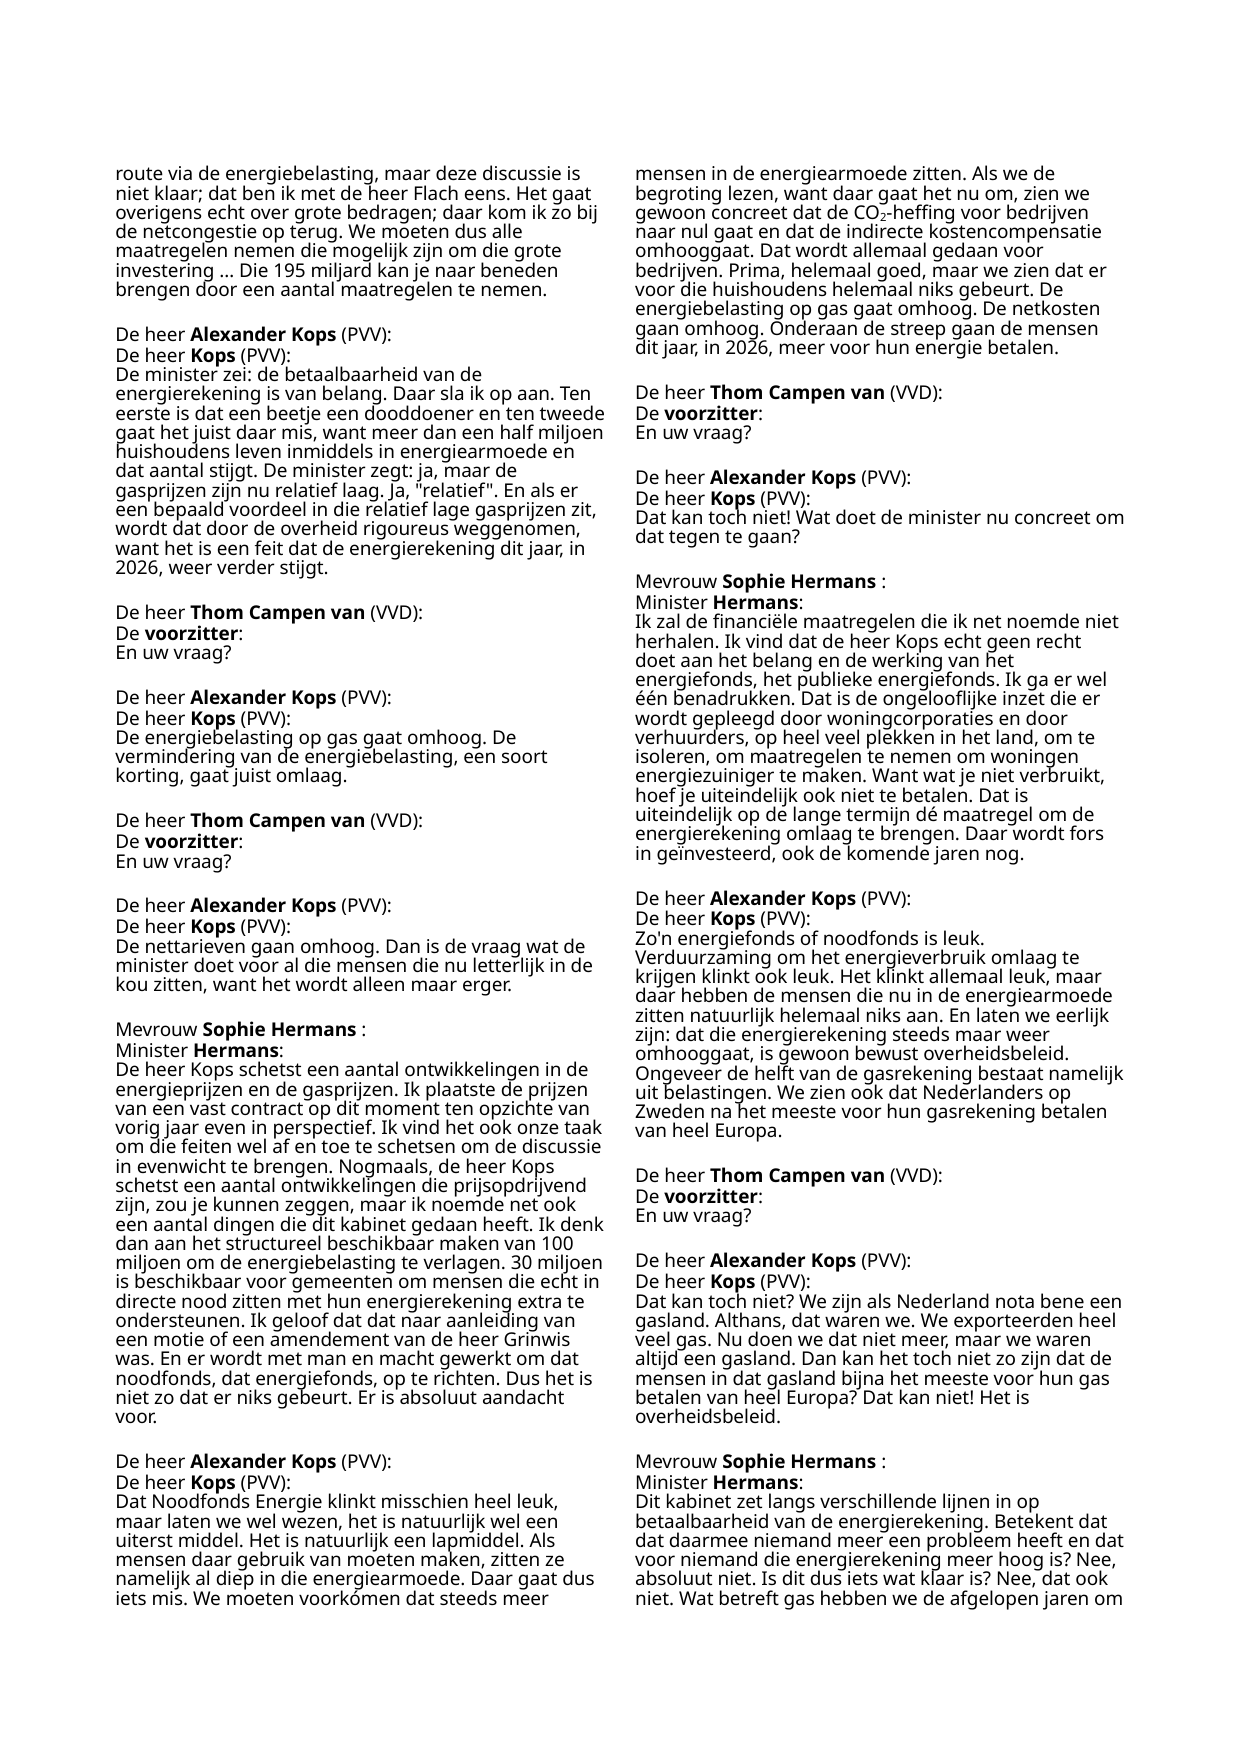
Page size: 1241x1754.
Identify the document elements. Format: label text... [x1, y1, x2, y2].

text De heer Kops (PVV): [115, 918, 605, 938]
text De heer Alexander Kops (PVV): [635, 464, 1125, 490]
text De heer Alexander Kops (PVV): [115, 893, 605, 918]
text De heer Kops schetst een aantal ontwikkelingen in de energieprijzen en de gasprijzen. Ik plaatste de prijzen van een vast contract op dit moment ten opzichte van vorig jaar even in perspectief. Ik vind het ook onze taak om die feiten wel af en toe te schetsen om de discussie in evenwicht te brengen. Nogmaals, de heer Kops schetst een aantal ontwikkelingen die prijsopdrijvend zijn, zou je kunnen zeggen, maar ik noemde net ook een aantal dingen die dit kabinet gedaan heeft. Ik denk dan aan het structureel beschikbaar maken van 100 miljoen om de energiebelasting te verlagen. 30 miljoen is beschikbaar voor gemeenten om mensen die echt in directe nood zitten met hun energierekening extra te ondersteunen. Ik geloof dat dat naar aanleiding van een motie of een amendement van de heer Grinwis was. En er wordt met man en macht gewerkt om dat noodfonds, dat energiefonds, op te richten. Dus het is niet zo dat er niks gebeurt. Er is absoluut aandacht voor. [115, 1061, 605, 1427]
text De minister zei: de betaalbaarheid van de energierekening is van belang. Daar sla ik op aan. Ten eerste is dat een beetje een dooddoener en ten tweede gaat het juist daar mis, want meer dan een half miljoen huishoudens leven inmiddels in energiearmoede en dat aantal stijgt. De minister zegt: ja, maar de gasprijzen zijn nu relatief laag. Ja, "relatief". En als er een bepaald voordeel in die relatief lage gasprijzen zit, wordt dat door de overheid rigoureus weggenomen, want het is een feit dat de energierekening dit jaar, in 2026, weer verder stijgt. [115, 366, 605, 578]
text Dit kabinet zet langs verschillende lijnen in op betaalbaarheid van de energierekening. Betekent dat dat daarmee niemand meer een probleem heeft en dat voor niemand die energierekening meer hoog is? Nee, absoluut niet. Is dit dus iets wat klaar is? Nee, dat ook niet. Wat betreft gas hebben we de afgelopen jaren om [635, 1493, 1125, 1609]
text Ik zal de financiële maatregelen die ik net noemde niet herhalen. Ik vind dat de heer Kops echt geen recht doet aan het belang en de werking van het energiefonds, het publieke energiefonds. Ik ga er wel één benadrukken. Dat is de ongelooflijke inzet die er wordt gepleegd door woningcorporaties en door verhuurders, op heel veel plekken in het land, om te isoleren, om maatregelen te nemen om woningen energiezuiniger te maken. Want wat je niet verbruikt, hoef je uiteindelijk ook niet te betalen. Dat is uiteindelijk op de lange termijn dé maatregel om de energierekening omlaag te brengen. Daar wordt fors in geïnvesteerd, ook de komende jaren nog. [635, 613, 1125, 864]
text Minister Hermans: [115, 1042, 605, 1061]
text De heer Thom Campen van (VVD): [635, 1162, 1125, 1188]
text route via de energiebelasting, maar deze discussie is niet klaar; dat ben ik met de heer Flach eens. Het gaat overigens echt over grote bedragen; daar kom ik zo bij de netcongestie op terug. We moeten dus alle maatregelen nemen die mogelijk zijn om die grote investering … Die 195 miljard kan je naar beneden brengen door een aantal maatregelen te nemen. [115, 165, 605, 300]
text Dat kan toch niet? We zijn als Nederland nota bene een gasland. Althans, dat waren we. We exporteerden heel veel gas. Nu doen we dat niet meer, maar we waren altijd een gasland. Dan kan het toch niet zo zijn dat de mensen in dat gasland bijna het meeste voor hun gas betalen van heel Europa? Dat kan niet! Het is overheidsbeleid. [635, 1293, 1125, 1427]
text Minister Hermans: [635, 594, 1125, 613]
text De heer Kops (PVV): [115, 347, 605, 366]
text De heer Kops (PVV): [635, 910, 1125, 930]
text De nettarieven gaan omhoog. Dan is de vraag wat de minister doet voor al die mensen die nu letterlijk in de kou zitten, want het wordt alleen maar erger. [115, 938, 605, 996]
text De voorzitter: [635, 1188, 1125, 1207]
text En uw vraag? [635, 424, 1125, 443]
text De heer Thom Campen van (VVD): [115, 808, 605, 833]
text Dat kan toch niet! Wat doet de minister nu concreet om dat tegen te gaan? [635, 509, 1125, 547]
text De heer Kops (PVV): [115, 1474, 605, 1493]
text En uw vraag? [115, 853, 605, 872]
text De heer Kops (PVV): [115, 710, 605, 729]
text De heer Alexander Kops (PVV): [635, 885, 1125, 910]
text Mevrouw Sophie Hermans : [115, 1016, 605, 1042]
text De voorzitter: [635, 404, 1125, 424]
text De heer Alexander Kops (PVV): [115, 321, 605, 347]
text De heer Alexander Kops (PVV): [115, 1448, 605, 1474]
text De heer Thom Campen van (VVD): [635, 379, 1125, 404]
text De voorzitter: [115, 833, 605, 853]
text Dat Noodfonds Energie klinkt misschien heel leuk, maar laten we wel wezen, het is natuurlijk wel een uiterst middel. Het is natuurlijk een lapmiddel. Als mensen daar gebruik van moeten maken, zitten ze namelijk al diep in die energiearmoede. Daar gaat dus iets mis. We moeten voorkómen dat steeds meer [115, 1493, 605, 1609]
text En uw vraag? [635, 1207, 1125, 1227]
text De heer Alexander Kops (PVV): [635, 1248, 1125, 1273]
text De heer Kops (PVV): [635, 490, 1125, 509]
text De heer Thom Campen van (VVD): [115, 599, 605, 624]
text De heer Alexander Kops (PVV): [115, 684, 605, 710]
text De energiebelasting op gas gaat omhoog. De vermindering van de energiebelasting, een soort korting, gaat juist omlaag. [115, 729, 605, 787]
text Mevrouw Sophie Hermans : [635, 1448, 1125, 1474]
text En uw vraag? [115, 644, 605, 663]
text De voorzitter: [115, 624, 605, 644]
text Minister Hermans: [635, 1474, 1125, 1493]
text De heer Kops (PVV): [635, 1273, 1125, 1293]
text Zo'n energiefonds of noodfonds is leuk. Verduurzaming om het energieverbruik omlaag te krijgen klinkt ook leuk. Het klinkt allemaal leuk, maar daar hebben de mensen die nu in de energiearmoede zitten natuurlijk helemaal niks aan. En laten we eerlijk zijn: dat die energierekening steeds maar weer omhooggaat, is gewoon bewust overheidsbeleid. Ongeveer de helft van de gasrekening bestaat namelijk uit belastingen. We zien ook dat Nederlanders op Zweden na het meeste voor hun gasrekening betalen van heel Europa. [635, 930, 1125, 1142]
text Mevrouw Sophie Hermans : [635, 568, 1125, 594]
text mensen in de energiearmoede zitten. Als we de begroting lezen, want daar gaat het nu om, zien we gewoon concreet dat de CO2-heffing voor bedrijven naar nul gaat en dat de indirecte kostencompensatie omhooggaat. Dat wordt allemaal gedaan voor bedrijven. Prima, helemaal goed, maar we zien dat er voor die huishoudens helemaal niks gebeurt. De energiebelasting op gas gaat omhoog. De netkosten gaan omhoog. Onderaan de streep gaan de mensen dit jaar, in 2026, meer voor hun energie betalen. [635, 165, 1125, 358]
